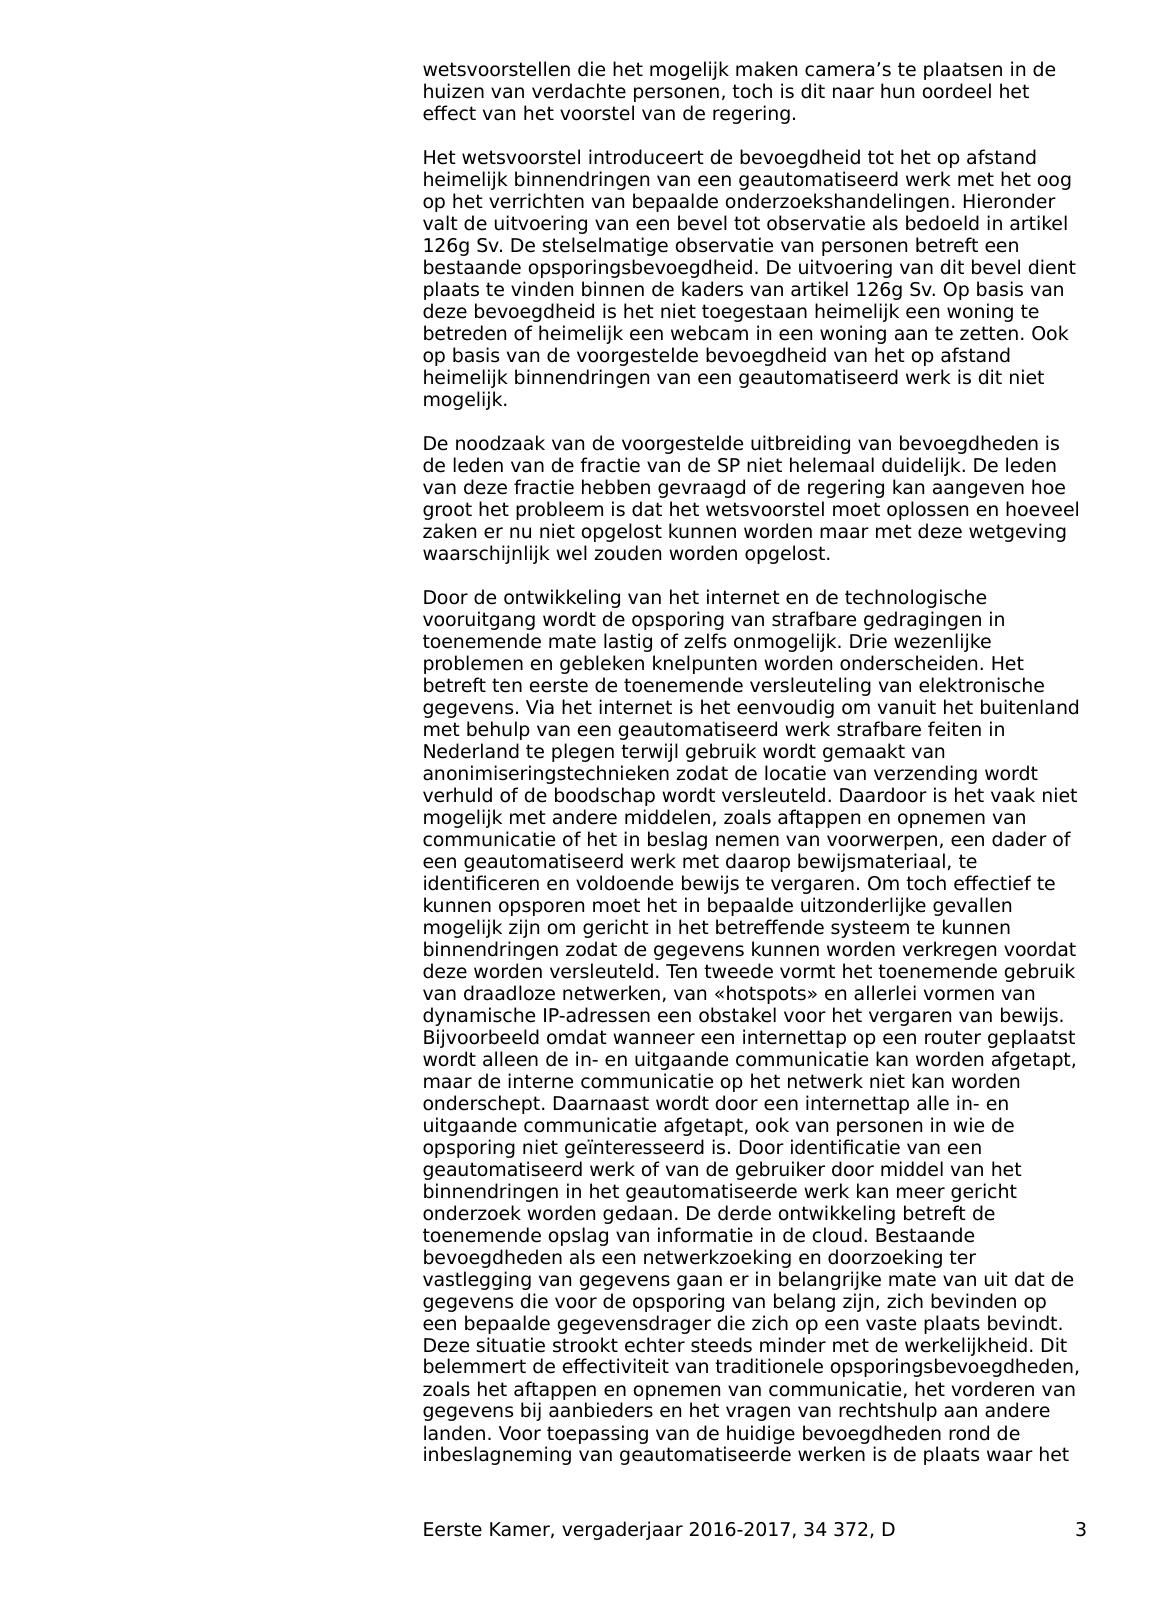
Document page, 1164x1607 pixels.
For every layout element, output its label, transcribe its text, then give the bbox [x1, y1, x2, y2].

text Door de ontwikkeling van het internet en de technologische vooruitgang wordt de opsporing van strafbare gedragingen in toenemende mate lastig of zelfs onmogelijk. Drie wezenlijke problemen en gebleken knelpunten worden onderscheiden. Het betreft ten eerste de toenemende versleuteling van elektronische gegevens. Via het internet is het eenvoudig om vanuit het buitenland met behulp van een geautomatiseerd werk strafbare feiten in Nederland te plegen terwijl gebruik wordt gemaakt van anonimiseringstechnieken zodat de locatie van verzending wordt verhuld of de boodschap wordt versleuteld. Daardoor is het vaak niet mogelijk met andere middelen, zoals aftappen en opnemen van communicatie of het in beslag nemen van voorwerpen, een dader of een geautomatiseerd werk met daarop bewijsmateriaal, te identificeren en voldoende bewijs te vergaren. Om toch effectief te kunnen opsporen moet het in bepaalde uitzonderlijke gevallen mogelijk zijn om gericht in het betreffende systeem te kunnen binnendringen zodat de gegevens kunnen worden verkregen voordat deze worden versleuteld. Ten tweede vormt het toenemende gebruik van draadloze netwerken, van «hotspots» en allerlei vormen van dynamische IP-adressen een obstakel voor het vergaren van bewijs. Bijvoorbeeld omdat wanneer een internettap op een router geplaatst wordt alleen de in- en uitgaande communicatie kan worden afgetapt, maar de interne communicatie op het netwerk niet kan worden onderschept. Daarnaast wordt door een internettap alle in- en uitgaande communicatie afgetapt, ook van personen in wie de opsporing niet geïnteresseerd is. Door identificatie van een geautomatiseerd werk of van de gebruiker door middel van het binnendringen in het geautomatiseerde werk kan meer gericht onderzoek worden gedaan. De derde ontwikkeling betreft de toenemende opslag van informatie in de cloud. Bestaande bevoegdheden als een netwerkzoeking en doorzoeking ter vastlegging van gegevens gaan er in belangrijke mate van uit dat de gegevens die voor de opsporing van belang zijn, zich bevinden op een bepaalde gegevensdrager die zich op een vaste plaats bevindt. Deze situatie strookt echter steeds minder met de werkelijkheid. Dit belemmert de effectiviteit van traditionele opsporingsbevoegdheden, zoals het aftappen en opnemen van communicatie, het vorderen van gegevens bij aanbieders en het vragen van rechtshulp aan andere landen. Voor toepassing van de huidige bevoegdheden rond de inbeslagneming van geautomatiseerde werken is de plaats waar het [422, 587, 1087, 1466]
text Het wetsvoorstel introduceert de bevoegdheid tot het op afstand heimelijk binnendringen van een geautomatiseerd werk met het oog op het verrichten van bepaalde onderzoekshandelingen. Hieronder valt de uitvoering van een bevel tot observatie als bedoeld in artikel 126g Sv. De stelselmatige observatie van personen betreft een bestaande opsporingsbevoegdheid. De uitvoering van dit bevel dient plaats te vinden binnen de kaders van artikel 126g Sv. Op basis van deze bevoegdheid is het niet toegestaan heimelijk een woning te betreden of heimelijk een webcam in een woning aan te zetten. Ook op basis van de voorgestelde bevoegdheid van het op afstand heimelijk binnendringen van een geautomatiseerd werk is dit niet mogelijk. [422, 147, 1087, 411]
text wetsvoorstellen die het mogelijk maken camera’s te plaatsen in de huizen van verdachte personen, toch is dit naar hun oordeel het effect van het voorstel van de regering. [422, 59, 1087, 125]
text De noodzaak van de voorgestelde uitbreiding van bevoegdheden is de leden van de fractie van de SP niet helemaal duidelijk. De leden van deze fractie hebben gevraagd of de regering kan aangeven hoe groot het probleem is dat het wetsvoorstel moet oplossen en hoeveel zaken er nu niet opgelost kunnen worden maar met deze wetgeving waarschijnlijk wel zouden worden opgelost. [422, 433, 1087, 565]
